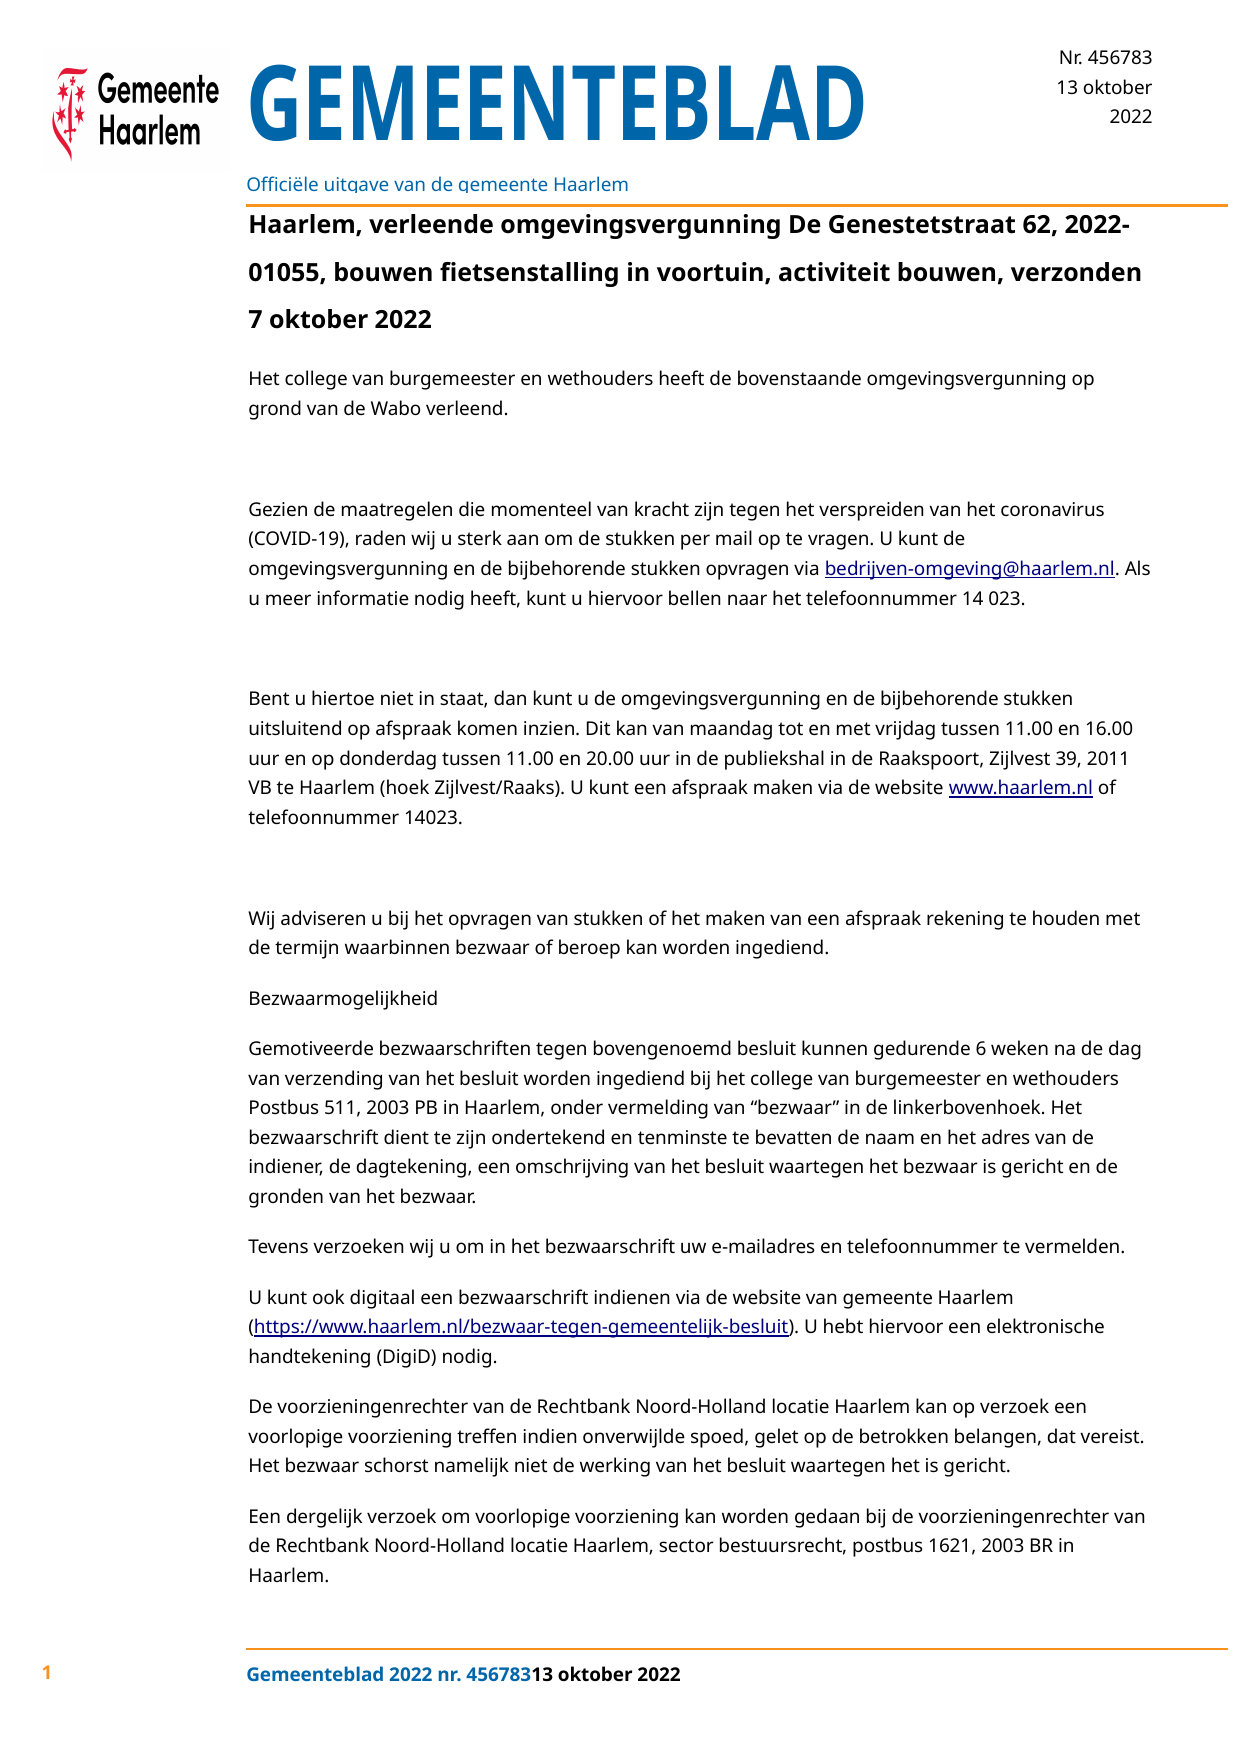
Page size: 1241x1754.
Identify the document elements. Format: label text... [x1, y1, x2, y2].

text Bent u hiertoe niet in staat, dan kunt u de omgevingsvergunning en de bijbehorende stukken uitsluitend op afspraak komen inzien. Dit kan van maandag tot en met vrijdag tussen 11.00 en 16.00 uur en op donderdag tussen 11.00 en 20.00 uur in de publiekshal in de Raakspoort, Zijlvest 39, 2011 VB te Haarlem (hoek Zijlvest/Raaks). U kunt een afspraak maken via de website www.haarlem.nl of telefoonnummer 14023. [248, 686, 1152, 829]
text De voorzieningenrechter van de Rechtbank Noord-Holland locatie Haarlem kan op verzoek een voorlopige voorziening treffen indien onverwijlde spoed, gelet op de betrokken belangen, dat vereist. Het bezwaar schorst namelijk niet de werking van het besluit waartegen het is gericht. [248, 1393, 1152, 1478]
text Haarlem, verleende omgevingsvergunning De Genestetstraat 62, 2022-01055, bouwen fietsenstalling in voortuin, activiteit bouwen, verzonden 7 oktober 2022 [248, 207, 1152, 336]
text U kunt ook digitaal een bezwaarschrift indienen via de website van gemeente Haarlem (https://www.haarlem.nl/bezwaar-tegen-gemeentelijk-besluit). U hebt hiervoor een elektronische handtekening (DigiD) nodig. [248, 1284, 1152, 1369]
text Tevens verzoeken wij u om in het bezwaarschrift uw e-mailadres en telefoonnummer te vermelden. [248, 1233, 1152, 1259]
text Bezwaarmogelijkheid [248, 985, 1152, 1010]
picture [41, 47, 231, 172]
text Gemotiveerde bezwaarschriften tegen bovengenoemd besluit kunnen gedurende 6 weken na de dag van verzending van het besluit worden ingediend bij het college van burgemeester en wethouders Postbus 511, 2003 PB in Haarlem, onder vermelding van “bezwaar” in de linkerbovenhoek. Het bezwaarschrift dient te zijn ondertekend en tenminste te bevatten de naam en het adres van de indiener, de dagtekening, een omschrijving van het besluit waartegen het bezwaar is gericht en de gronden van het bezwaar. [248, 1035, 1152, 1209]
text Wij adviseren u bij het opvragen van stukken of het maken van een afspraak rekening te houden met de termijn waarbinnen bezwaar of beroep kan worden ingediend. [248, 905, 1152, 960]
text Het college van burgemeester en wethouders heeft de bovenstaande omgevingsvergunning op grond van de Wabo verleend. [248, 366, 1152, 421]
text Gezien de maatregelen die momenteel van kracht zijn tegen het verspreiden van het coronavirus (COVID-19), raden wij u sterk aan om de stukken per mail op te vragen. U kunt de omgevingsvergunning en de bijbehorende stukken opvragen via bedrijven-omgeving@haarlem.nl. Als u meer informatie nodig heeft, kunt u hiervoor bellen naar het telefoonnummer 14 023. [248, 496, 1152, 610]
text Een dergelijk verzoek om voorlopige voorziening kan worden gedaan bij de voorzieningenrechter van de Rechtbank Noord-Holland locatie Haarlem, sector bestuursrecht, postbus 1621, 2003 BR in Haarlem. [248, 1503, 1152, 1588]
